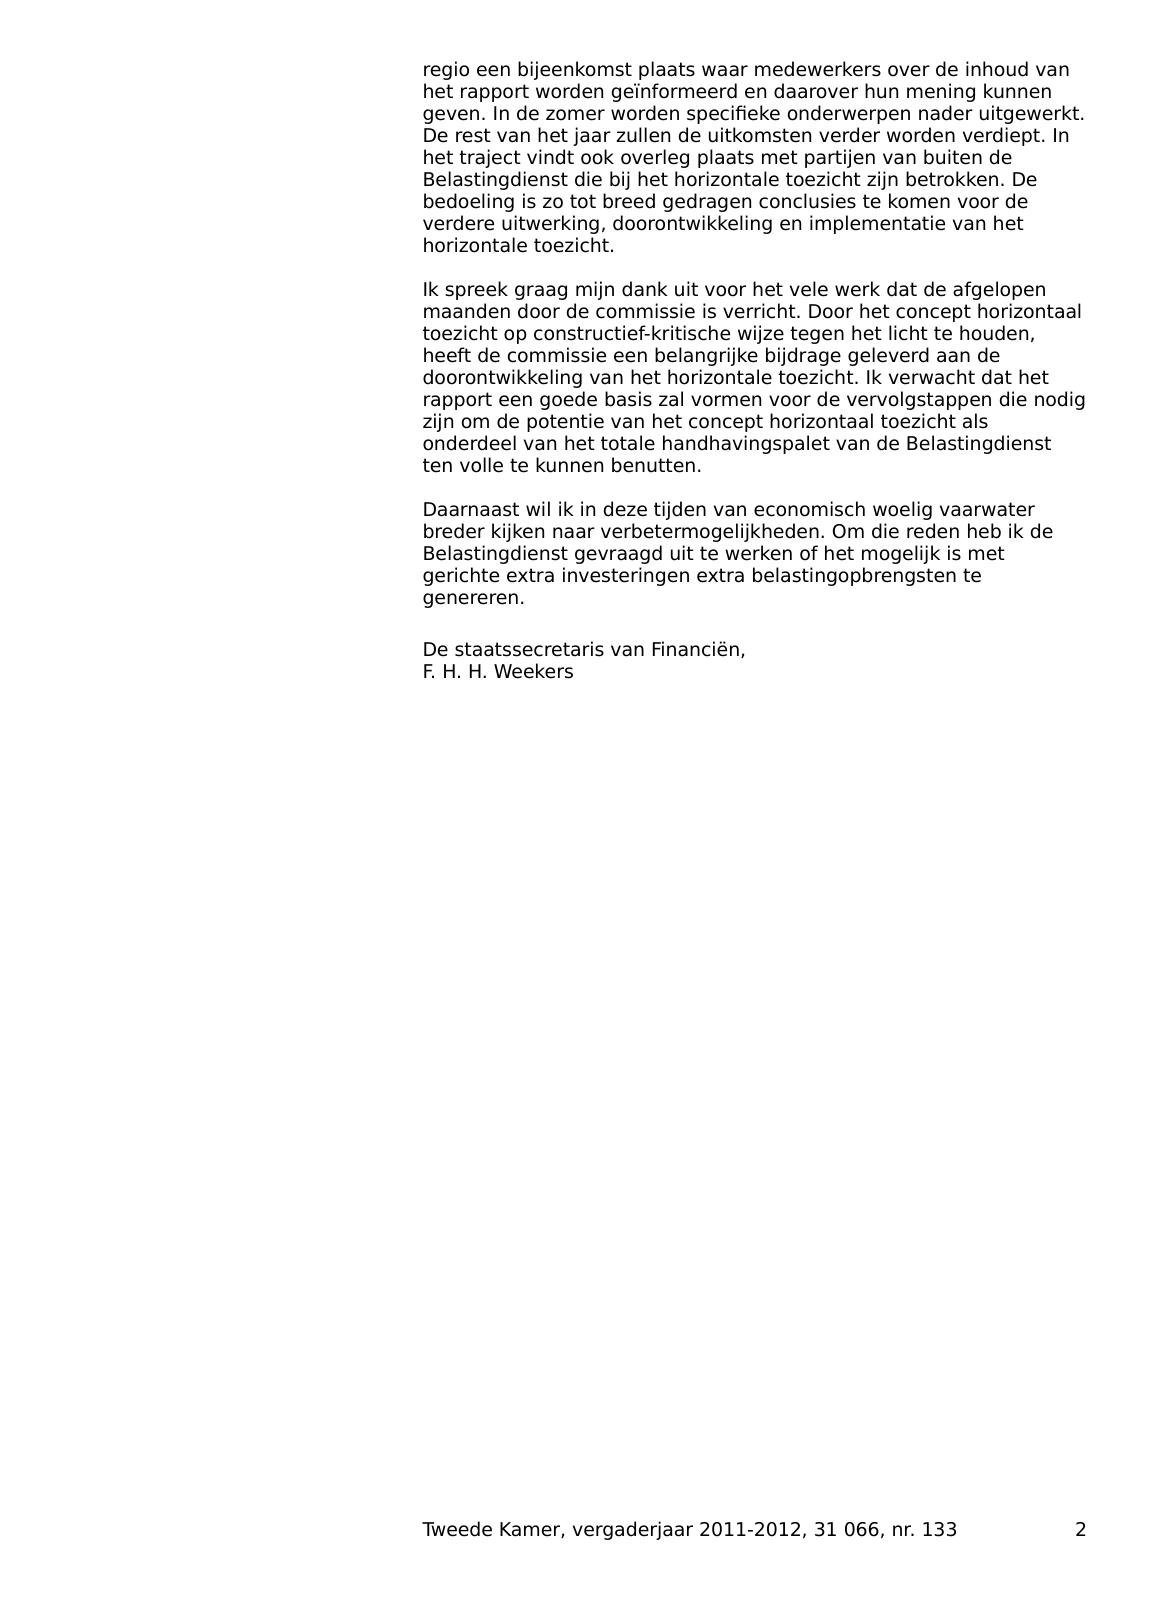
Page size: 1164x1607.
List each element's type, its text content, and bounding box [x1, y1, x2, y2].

text Ik spreek graag mijn dank uit voor het vele werk dat de afgelopen maanden door de commissie is verricht. Door het concept horizontaal toezicht op constructief-kritische wijze tegen het licht te houden, heeft de commissie een belangrijke bijdrage geleverd aan de doorontwikkeling van het horizontale toezicht. Ik verwacht dat het rapport een goede basis zal vormen voor de vervolgstappen die nodig zijn om de potentie van het concept horizontaal toezicht als onderdeel van het totale handhavingspalet van de Belastingdienst ten volle te kunnen benutten. [422, 279, 1087, 477]
text De staatssecretaris van Financiën, F. H. H. Weekers [422, 639, 1087, 683]
text regio een bijeenkomst plaats waar medewerkers over de inhoud van het rapport worden geïnformeerd en daarover hun mening kunnen geven. In de zomer worden specifieke onderwerpen nader uitgewerkt. De rest van het jaar zullen de uitkomsten verder worden verdiept. In het traject vindt ook overleg plaats met partijen van buiten de Belastingdienst die bij het horizontale toezicht zijn betrokken. De bedoeling is zo tot breed gedragen conclusies te komen voor de verdere uitwerking, doorontwikkeling en implementatie van het horizontale toezicht. [422, 59, 1087, 257]
text Daarnaast wil ik in deze tijden van economisch woelig vaarwater breder kijken naar verbetermogelijkheden. Om die reden heb ik de Belastingdienst gevraagd uit te werken of het mogelijk is met gerichte extra investeringen extra belastingopbrengsten te genereren. [422, 499, 1087, 609]
